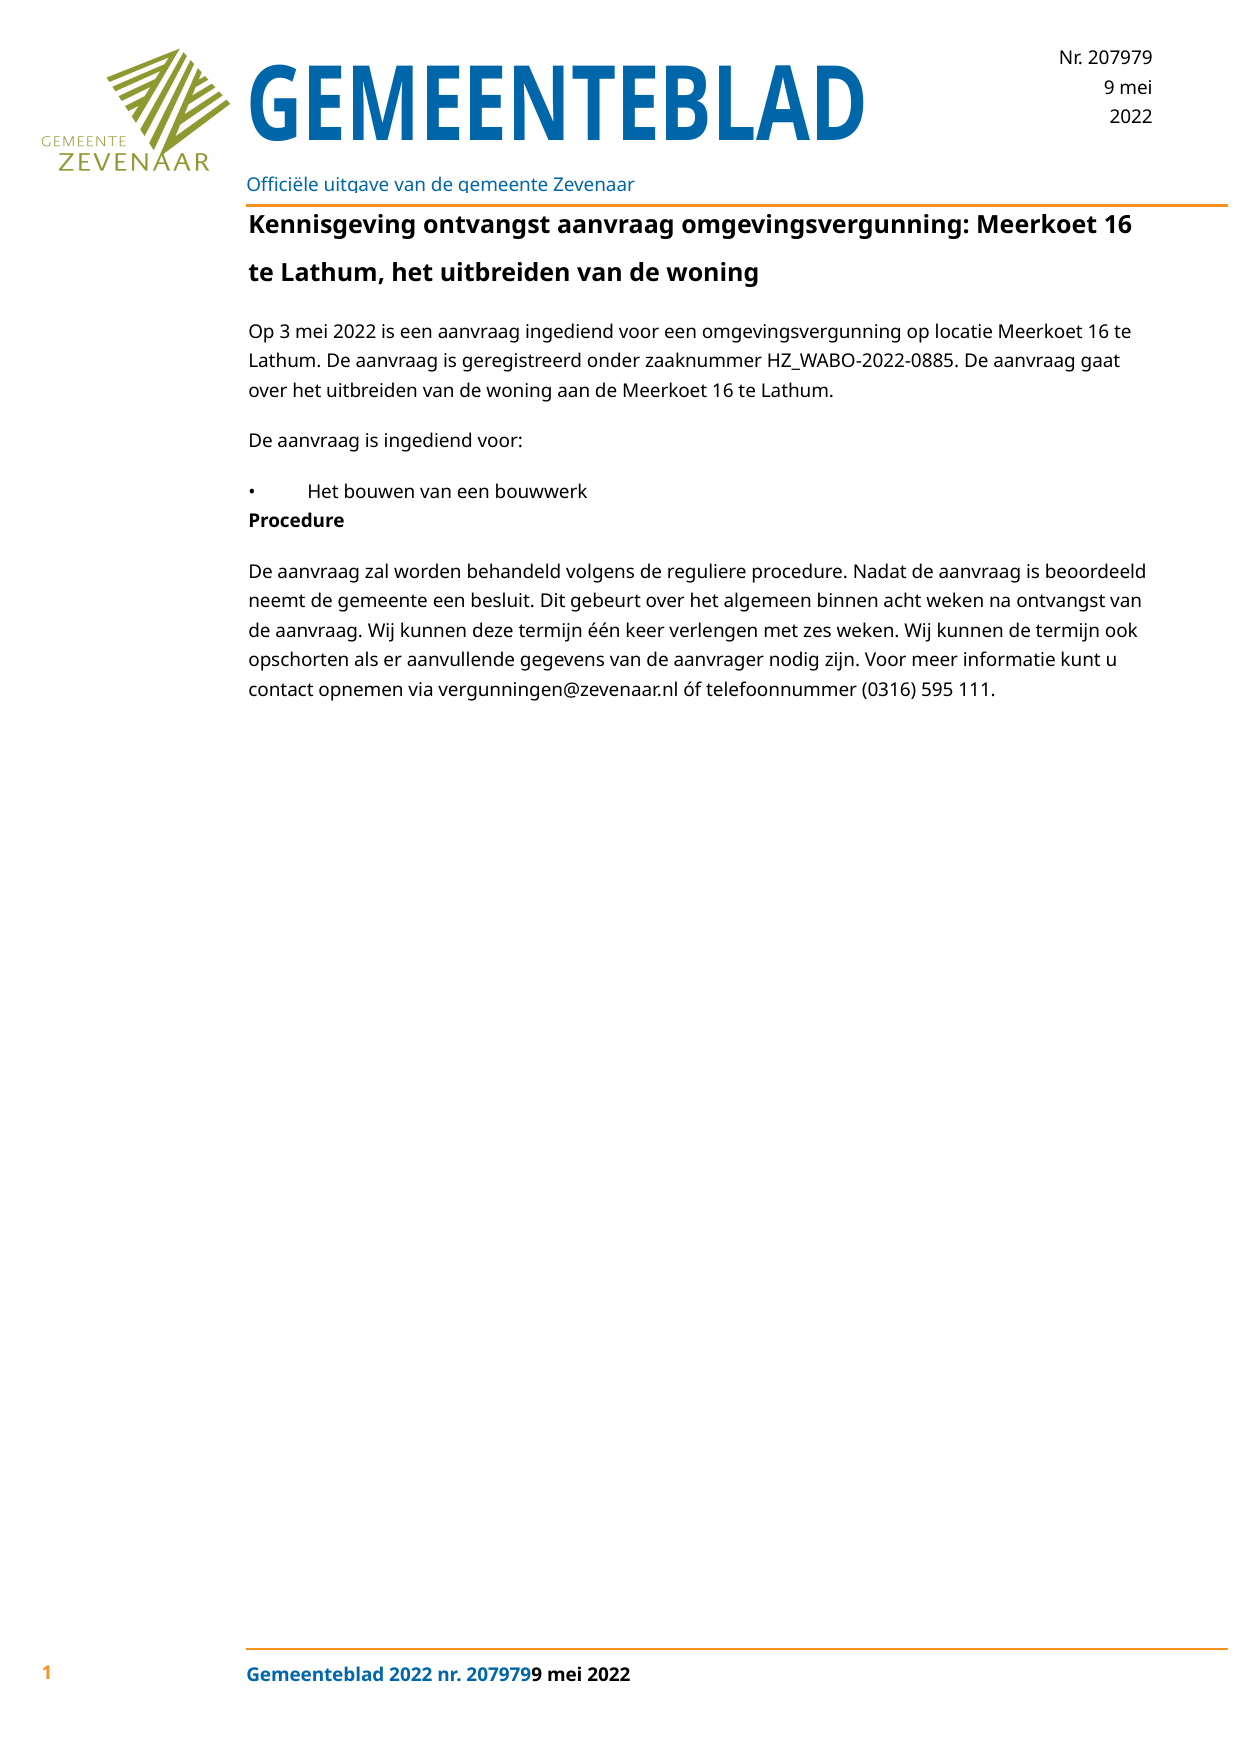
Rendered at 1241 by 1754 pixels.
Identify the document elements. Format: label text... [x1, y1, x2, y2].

picture [41, 47, 231, 172]
text Kennisgeving ontvangst aanvraag omgevingsvergunning: Meerkoet 16 te Lathum, het uitbreiden van de woning [248, 207, 1152, 288]
list Het bouwen van een bouwwerk [248, 478, 1152, 504]
text De aanvraag zal worden behandeld volgens de reguliere procedure. Nadat de aanvraag is beoordeeld neemt de gemeente een besluit. Dit gebeurt over het algemeen binnen acht weken na ontvangst van de aanvraag. Wij kunnen deze termijn één keer verlengen met zes weken. Wij kunnen de termijn ook opschorten als er aanvullende gegevens van de aanvrager nodig zijn. Voor meer informatie kunt u contact opnemen via vergunningen@zevenaar.nl óf telefoonnummer (0316) 595 111. [248, 558, 1152, 702]
text De aanvraag is ingediend voor: [248, 427, 1152, 453]
text Procedure [248, 507, 1152, 533]
text Op 3 mei 2022 is een aanvraag ingediend voor een omgevingsvergunning op locatie Meerkoet 16 te Lathum. De aanvraag is geregistreerd onder zaaknummer HZ_WABO-2022-0885. De aanvraag gaat over het uitbreiden van de woning aan de Meerkoet 16 te Lathum. [248, 318, 1152, 403]
